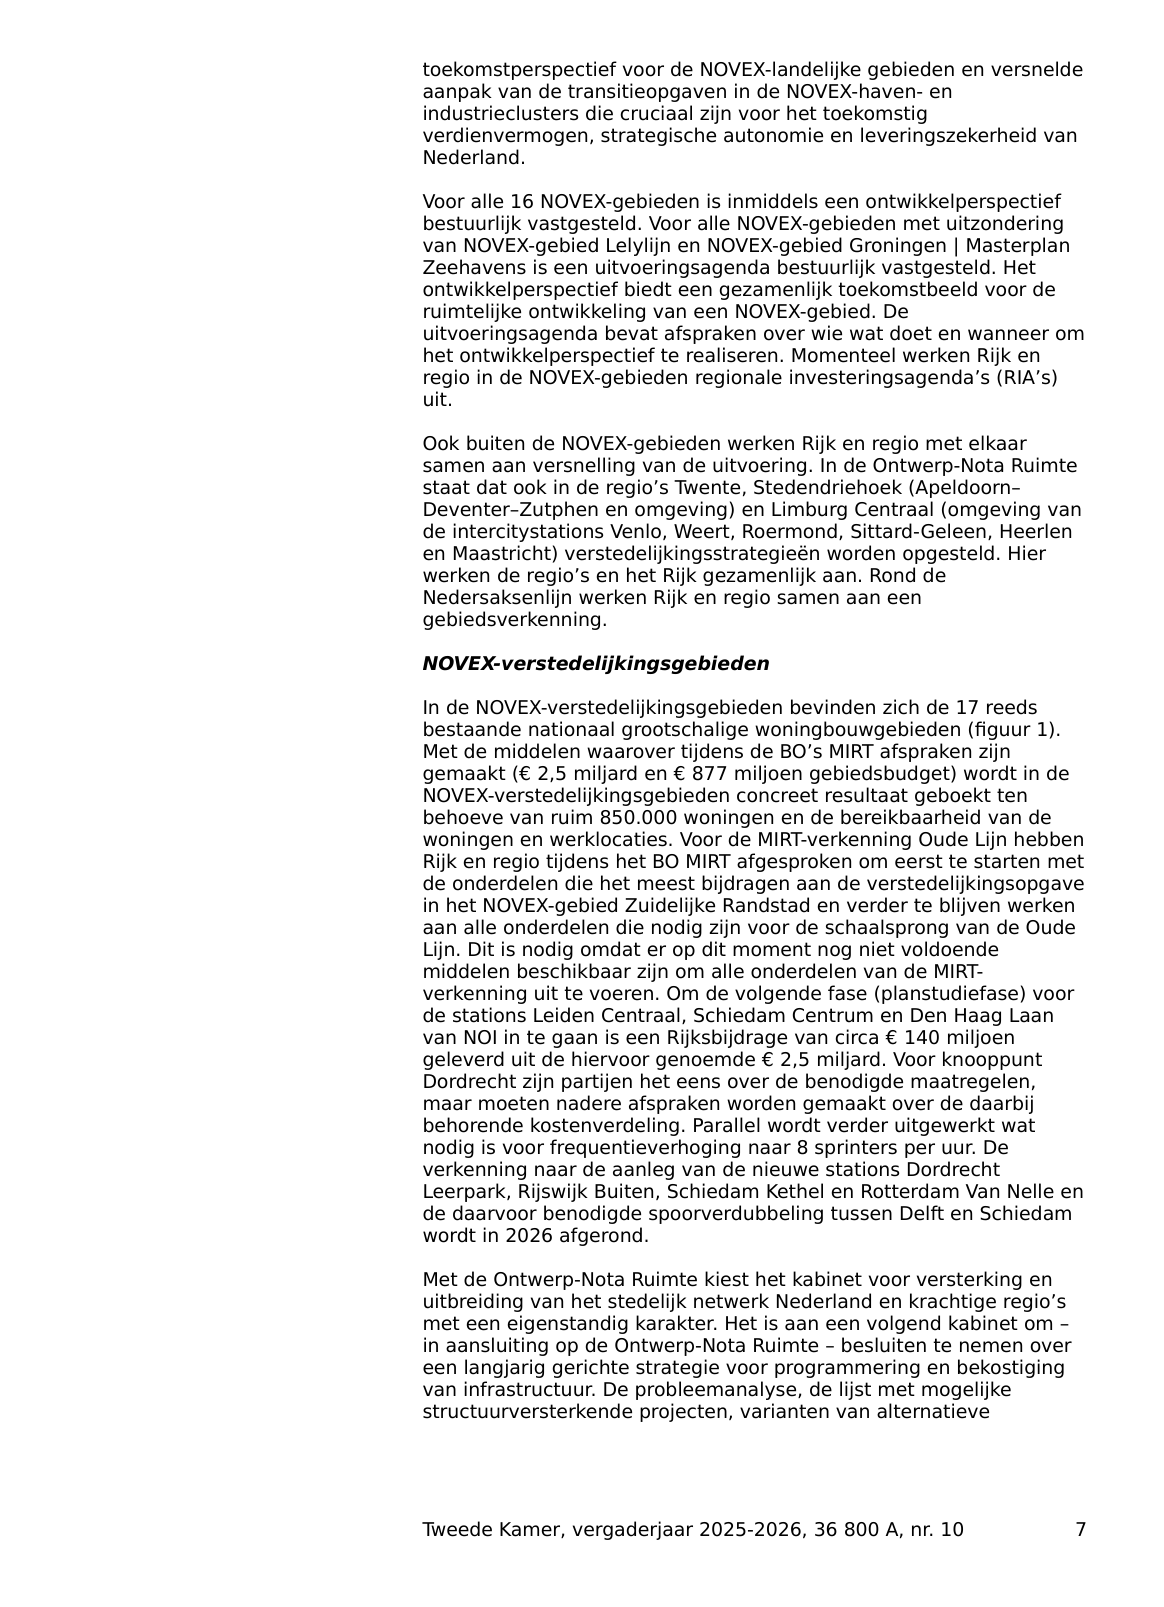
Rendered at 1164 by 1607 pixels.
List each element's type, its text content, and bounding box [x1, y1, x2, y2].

text toekomstperspectief voor de NOVEX-landelijke gebieden en versnelde aanpak van de transitieopgaven in de NOVEX-haven- en industrieclusters die cruciaal zijn voor het toekomstig verdienvermogen, strategische autonomie en leveringszekerheid van Nederland. [422, 59, 1087, 169]
text Ook buiten de NOVEX-gebieden werken Rijk en regio met elkaar samen aan versnelling van de uitvoering. In de Ontwerp-Nota Ruimte staat dat ook in de regio’s Twente, Stedendriehoek (Apeldoorn–Deventer–Zutphen en omgeving) en Limburg Centraal (omgeving van de intercitystations Venlo, Weert, Roermond, Sittard-Geleen, Heerlen en Maastricht) verstedelijkingsstrategieën worden opgesteld. Hier werken de regio’s en het Rijk gezamenlijk aan. Rond de Nedersaksenlijn werken Rijk en regio samen aan een gebiedsverkenning. [422, 433, 1087, 631]
subtitle NOVEX-verstedelijkingsgebieden [422, 653, 1087, 675]
text Met de Ontwerp-Nota Ruimte kiest het kabinet voor versterking en uitbreiding van het stedelijk netwerk Nederland en krachtige regio’s met een eigenstandig karakter. Het is aan een volgend kabinet om – in aansluiting op de Ontwerp-Nota Ruimte – besluiten te nemen over een langjarig gerichte strategie voor programmering en bekostiging van infrastructuur. De probleemanalyse, de lijst met mogelijke structuurversterkende projecten, varianten van alternatieve [422, 1269, 1087, 1423]
text In de NOVEX-verstedelijkingsgebieden bevinden zich de 17 reeds bestaande nationaal grootschalige woningbouwgebieden (figuur 1). Met de middelen waarover tijdens de BO’s MIRT afspraken zijn gemaakt (€ 2,5 miljard en € 877 miljoen gebiedsbudget) wordt in de NOVEX-verstedelijkingsgebieden concreet resultaat geboekt ten behoeve van ruim 850.000 woningen en de bereikbaarheid van de woningen en werklocaties. Voor de MIRT-verkenning Oude Lijn hebben Rijk en regio tijdens het BO MIRT afgesproken om eerst te starten met de onderdelen die het meest bijdragen aan de verstedelijkingsopgave in het NOVEX-gebied Zuidelijke Randstad en verder te blijven werken aan alle onderdelen die nodig zijn voor de schaalsprong van de Oude Lijn. Dit is nodig omdat er op dit moment nog niet voldoende middelen beschikbaar zijn om alle onderdelen van de MIRT-verkenning uit te voeren. Om de volgende fase (planstudiefase) voor de stations Leiden Centraal, Schiedam Centrum en Den Haag Laan van NOI in te gaan is een Rijksbijdrage van circa € 140 miljoen geleverd uit de hiervoor genoemde € 2,5 miljard. Voor knooppunt Dordrecht zijn partijen het eens over de benodigde maatregelen, maar moeten nadere afspraken worden gemaakt over de daarbij behorende kostenverdeling. Parallel wordt verder uitgewerkt wat nodig is voor frequentieverhoging naar 8 sprinters per uur. De verkenning naar de aanleg van de nieuwe stations Dordrecht Leerpark, Rijswijk Buiten, Schiedam Kethel en Rotterdam Van Nelle en de daarvoor benodigde spoorverdubbeling tussen Delft en Schiedam wordt in 2026 afgerond. [422, 697, 1087, 1247]
text Voor alle 16 NOVEX-gebieden is inmiddels een ontwikkelperspectief bestuurlijk vastgesteld. Voor alle NOVEX-gebieden met uitzondering van NOVEX-gebied Lelylijn en NOVEX-gebied Groningen | Masterplan Zeehavens is een uitvoeringsagenda bestuurlijk vastgesteld. Het ontwikkelperspectief biedt een gezamenlijk toekomstbeeld voor de ruimtelijke ontwikkeling van een NOVEX-gebied. De uitvoeringsagenda bevat afspraken over wie wat doet en wanneer om het ontwikkelperspectief te realiseren. Momenteel werken Rijk en regio in de NOVEX-gebieden regionale investeringsagenda’s (RIA’s) uit. [422, 191, 1087, 411]
